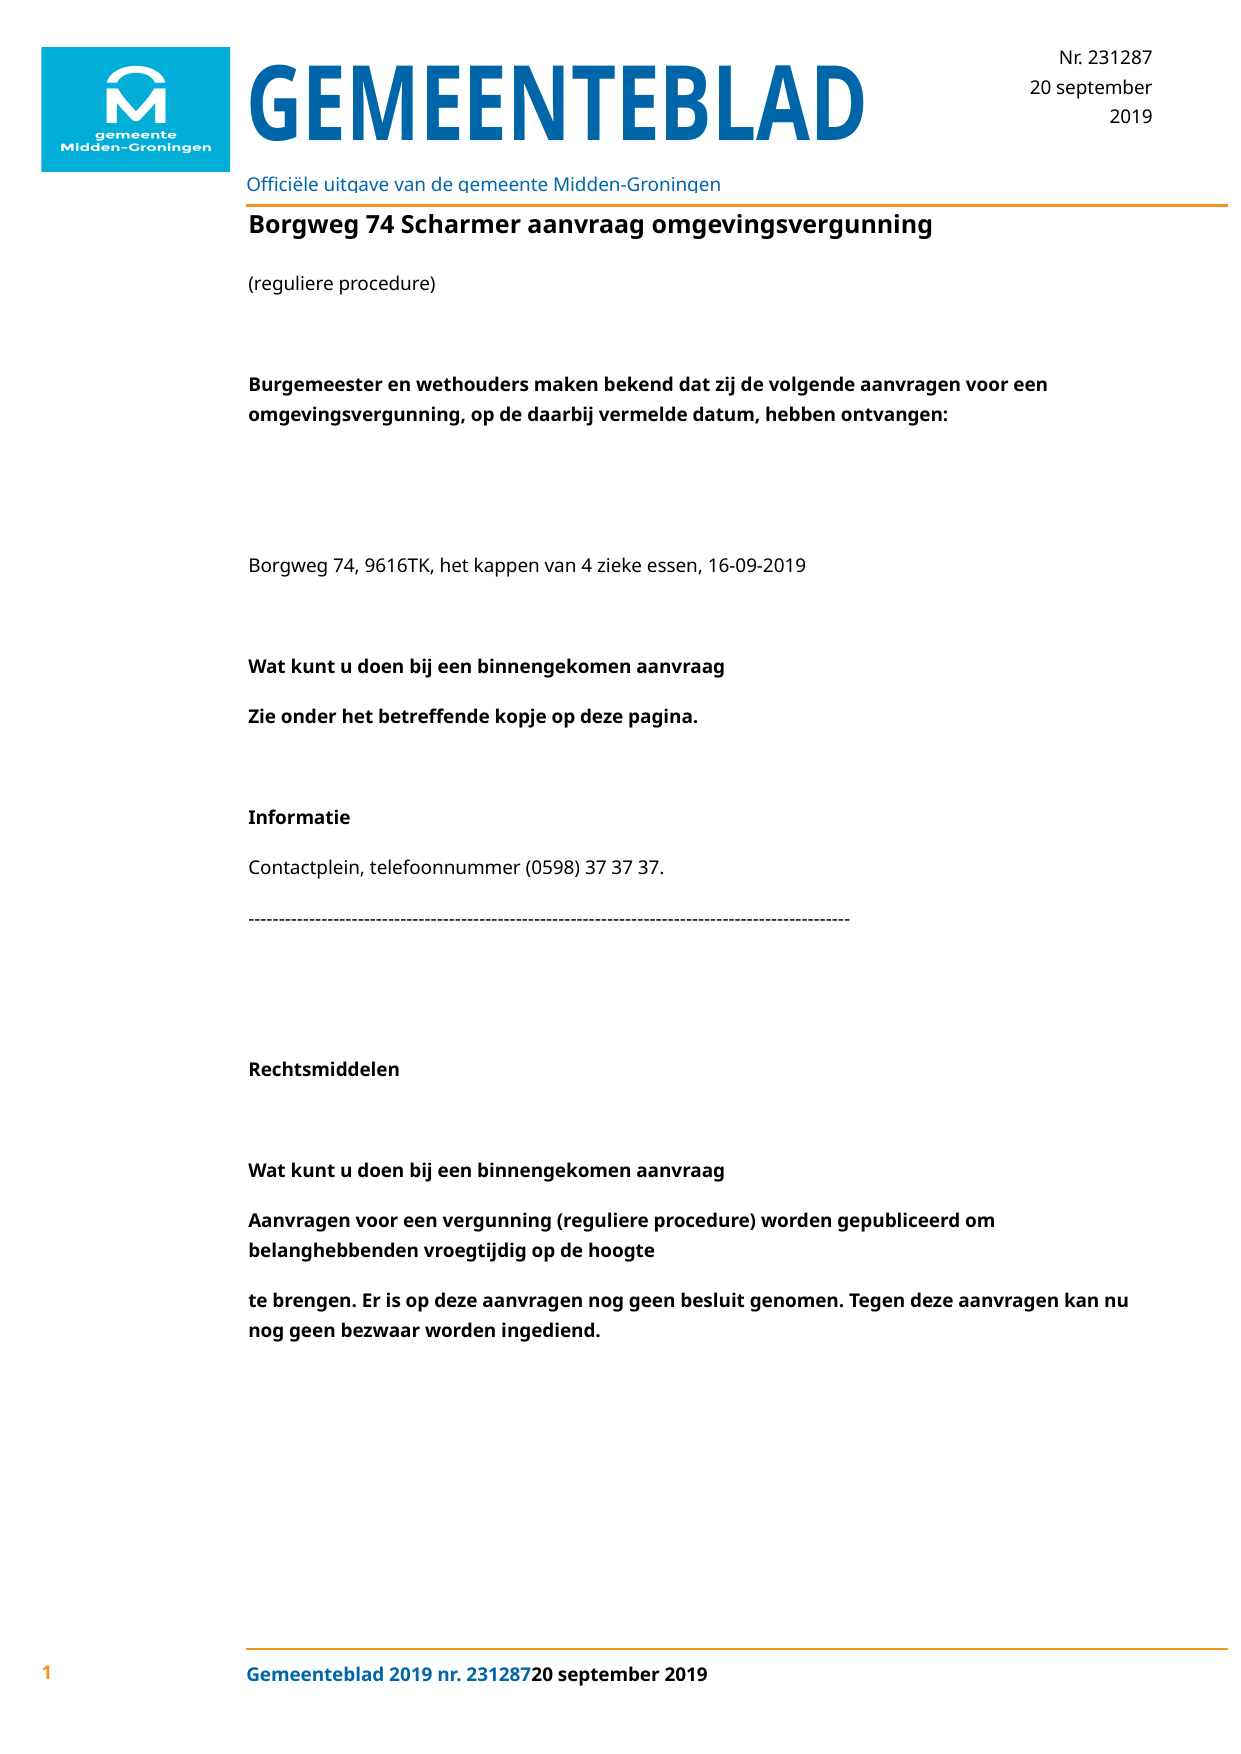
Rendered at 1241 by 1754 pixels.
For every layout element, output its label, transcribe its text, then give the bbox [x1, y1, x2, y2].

picture [184, 146, 190, 153]
text Rechtsmiddelen [248, 1056, 1152, 1082]
text Informatie [248, 804, 1152, 830]
picture [108, 66, 164, 82]
text te brengen. Er is op deze aanvragen nog geen besluit genomen. Tegen deze aanvragen kan nu nog geen bezwaar worden ingediend. [248, 1287, 1152, 1343]
text Aanvragen voor een vergunning (reguliere procedure) worden gepubliceerd om belanghebbenden vroegtijdig op de hoogte [248, 1207, 1152, 1263]
text Wat kunt u doen bij een binnengekomen aanvraag [248, 653, 1152, 678]
text Zie onder het betreffende kopje op deze pagina. [248, 703, 1152, 729]
text (reguliere procedure) [248, 270, 1152, 296]
text Burgemeester en wethouders maken bekend dat zij de volgende aanvragen voor een omgevingsvergunning, op de daarbij vermelde datum, hebben ontvangen: [248, 371, 1152, 426]
text --------------------------------------------------------------------------------------------------- [248, 905, 1152, 931]
picture [107, 89, 165, 122]
text Borgweg 74 Scharmer aanvraag omgevingsvergunning [248, 207, 1152, 241]
text Contactplein, telefoonnummer (0598) 37 37 37. [248, 854, 1152, 880]
text Wat kunt u doen bij een binnengekomen aanvraag [248, 1157, 1152, 1183]
text Borgweg 74, 9616TK, het kappen van 4 zieke essen, 16-09-2019 [248, 552, 1152, 578]
